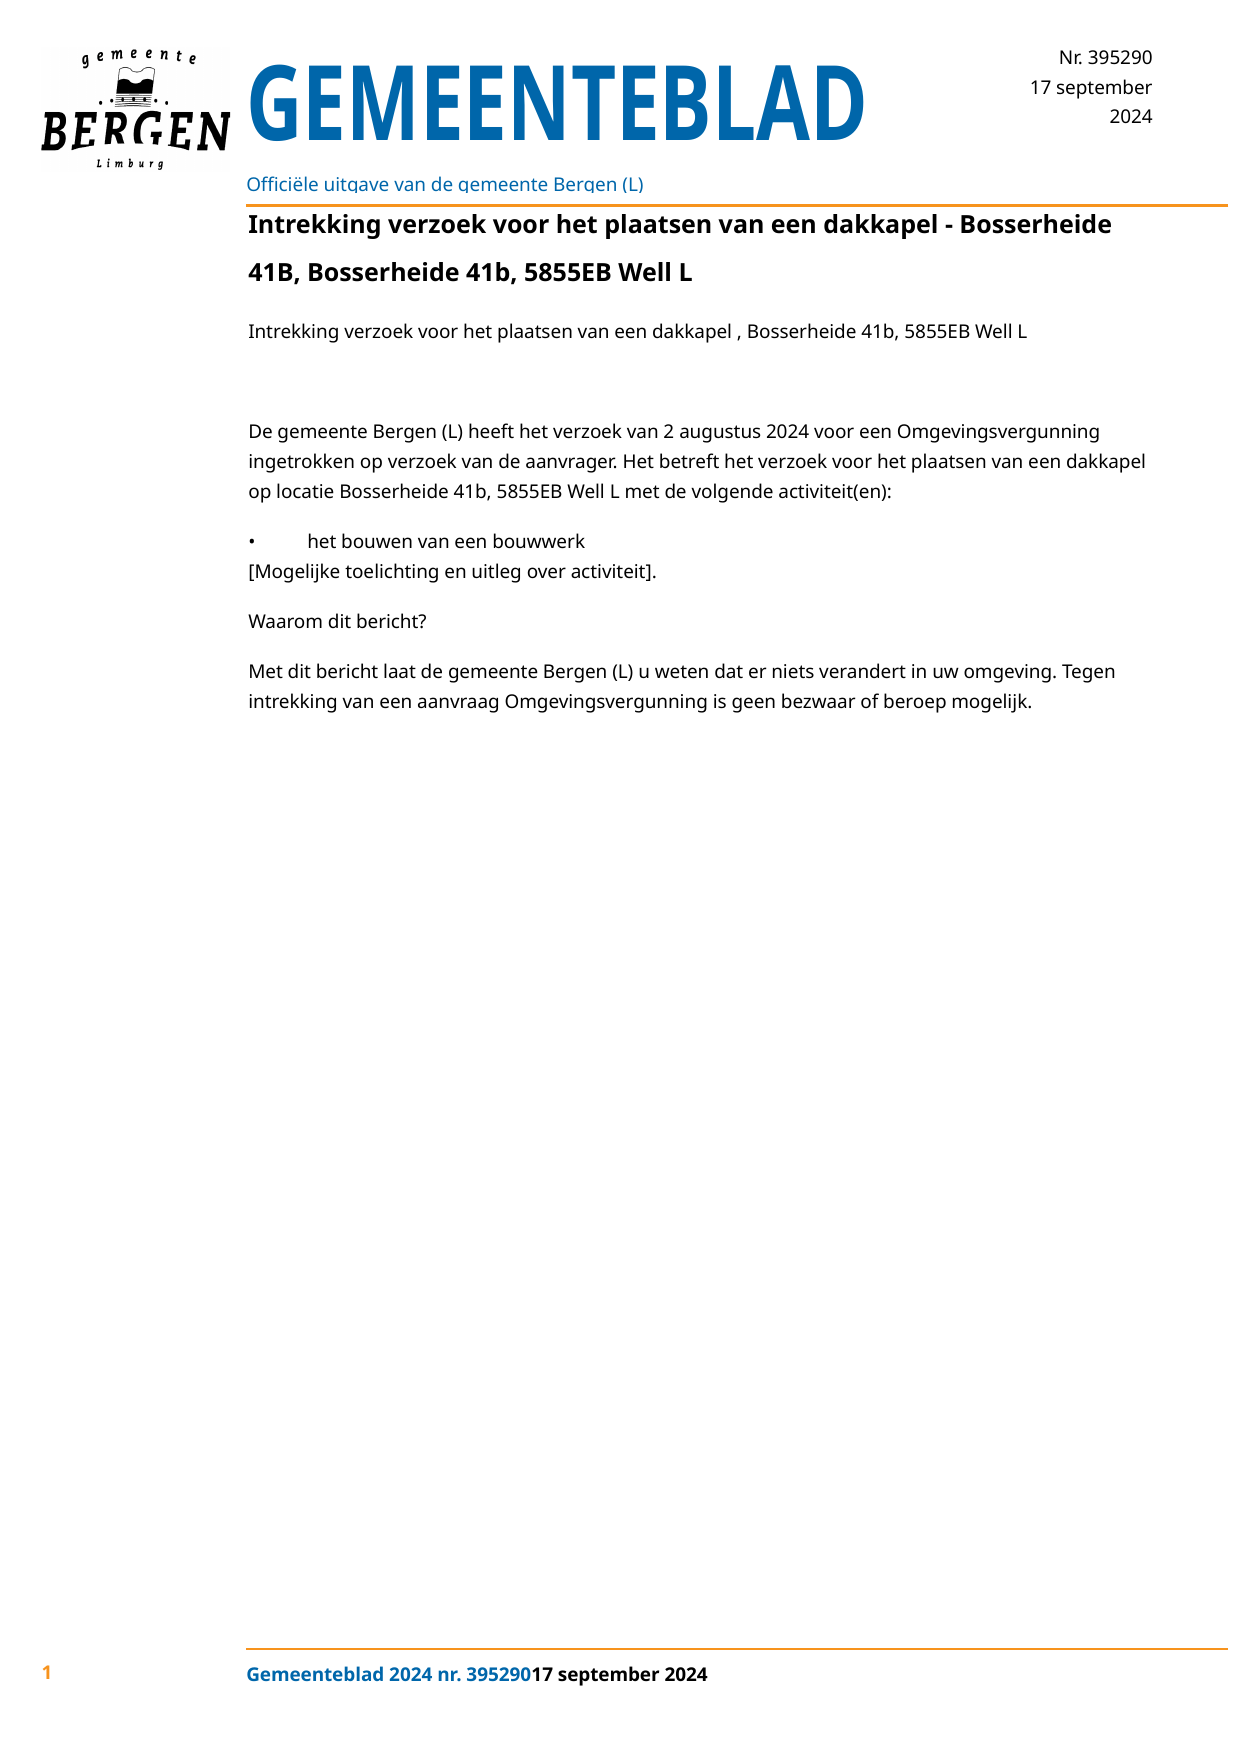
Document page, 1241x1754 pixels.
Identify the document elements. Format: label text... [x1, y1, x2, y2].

text Intrekking verzoek voor het plaatsen van een dakkapel , Bosserheide 41b, 5855EB Well L [248, 318, 1152, 344]
text Intrekking verzoek voor het plaatsen van een dakkapel - Bosserheide 41B, Bosserheide 41b, 5855EB Well L [248, 207, 1152, 288]
text Waarom dit bericht? [248, 608, 1152, 634]
list het bouwen van een bouwwerk [248, 528, 1152, 554]
text De gemeente Bergen (L) heeft het verzoek van 2 augustus 2024 voor een Omgevingsvergunning ingetrokken op verzoek van de aanvrager. Het betreft het verzoek voor het plaatsen van een dakkapel op locatie Bosserheide 41b, 5855EB Well L met de volgende activiteit(en): [248, 419, 1152, 504]
text [Mogelijke toelichting en uitleg over activiteit]. [248, 558, 1152, 584]
picture [41, 47, 231, 172]
text Met dit bericht laat de gemeente Bergen (L) u weten dat er niets verandert in uw omgeving. Tegen intrekking van een aanvraag Omgevingsvergunning is geen bezwaar of beroep mogelijk. [248, 659, 1152, 714]
